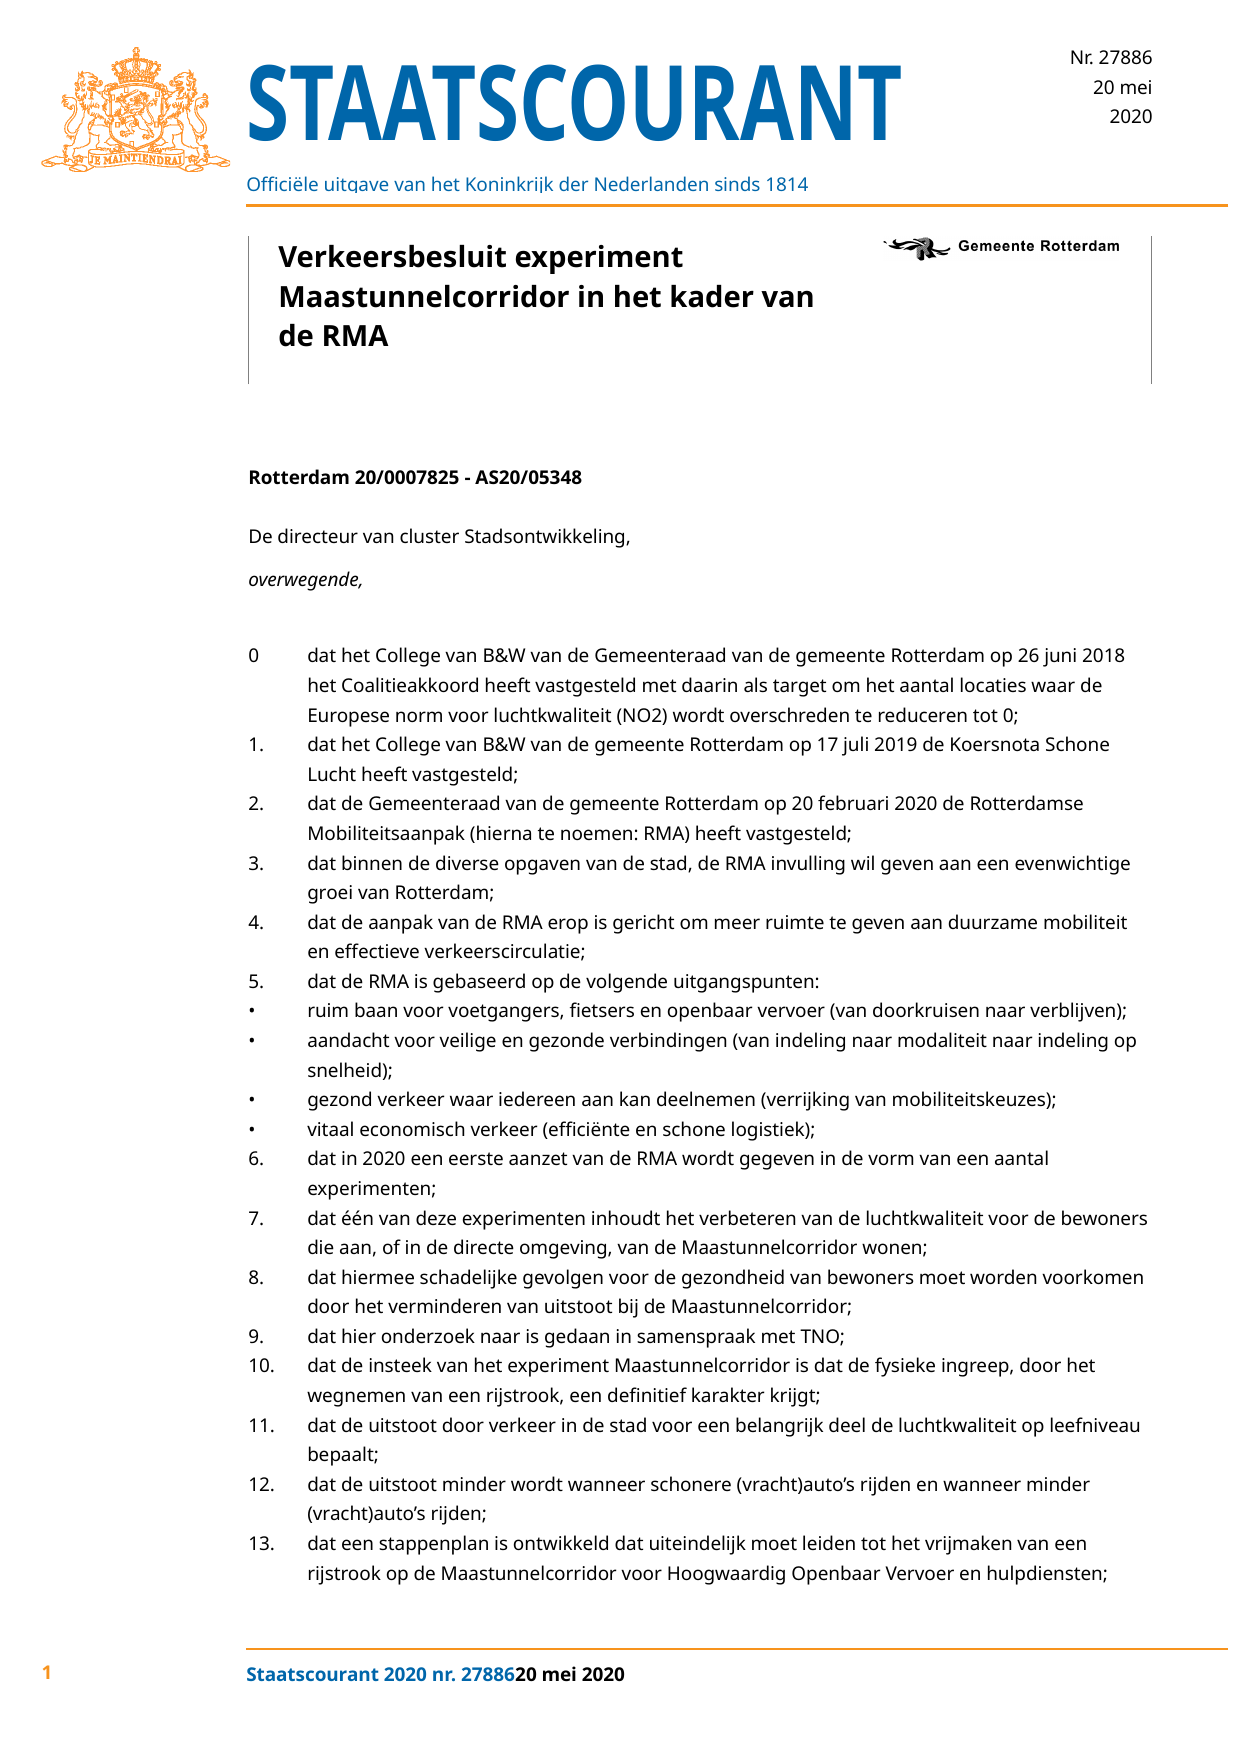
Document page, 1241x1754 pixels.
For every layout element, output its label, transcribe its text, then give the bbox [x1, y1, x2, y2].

list ruim baan voor voetgangers, fietsers en openbaar vervoer (van doorkruisen naar verblijven); [248, 998, 1152, 1023]
list dat in 2020 een eerste aanzet van de RMA wordt gegeven in de vorm van een aantal experimenten; [248, 1146, 1152, 1201]
text overwegende, [248, 567, 1152, 592]
list dat de aanpak van de RMA erop is gericht om meer ruimte te geven aan duurzame mobiliteit en effectieve verkeerscirculatie; [248, 909, 1152, 964]
list dat binnen de diverse opgaven van de stad, de RMA invulling wil geven aan een evenwichtige groei van Rotterdam; [248, 850, 1152, 905]
table_header Verkeersbesluit experiment Maastunnelcorridor in het kader van de RMA [249, 236, 850, 384]
text De directeur van cluster Stadsontwikkeling, [248, 523, 1152, 549]
list dat de uitstoot door verkeer in de stad voor een belangrijk deel de luchtkwaliteit op leefniveau bepaalt; [248, 1412, 1152, 1467]
list aandacht voor veilige en gezonde verbindingen (van indeling naar modaliteit naar indeling op snelheid); [248, 1027, 1152, 1083]
list vitaal economisch verkeer (efficiënte en schone logistiek); [248, 1116, 1152, 1142]
list dat de insteek van het experiment Maastunnelcorridor is dat de fysieke ingreep, door het wegnemen van een rijstrook, een definitief karakter krijgt; [248, 1353, 1152, 1408]
list dat de Gemeenteraad van de gemeente Rotterdam op 20 februari 2020 de Rotterdamse Mobiliteitsaanpak (hierna te noemen: RMA) heeft vastgesteld; [248, 791, 1152, 846]
list dat het College van B&W van de Gemeenteraad van de gemeente Rotterdam op 26 juni 2018 het Coalitieakkoord heeft vastgesteld met daarin als target om het aantal locaties waar de Europese norm voor luchtkwaliteit (NO2) wordt overschreden te reduceren tot 0; [248, 643, 1152, 728]
list dat één van deze experimenten inhoudt het verbeteren van de luchtkwaliteit voor de bewoners die aan, of in de directe omgeving, van de Maastunnelcorridor wonen; [248, 1205, 1152, 1260]
list gezond verkeer waar iedereen aan kan deelnemen (verrijking van mobiliteitskeuzes); [248, 1086, 1152, 1112]
list dat de RMA is gebaseerd op de volgende uitgangspunten: [248, 968, 1152, 994]
list dat hiermee schadelijke gevolgen voor de gezondheid van bewoners moet worden voorkomen door het verminderen van uitstoot bij de Maastunnelcorridor; [248, 1264, 1152, 1319]
table_header [850, 236, 1151, 384]
list dat de uitstoot minder wordt wanneer schonere (vracht)auto’s rijden en wanneer minder (vracht)auto’s rijden; [248, 1471, 1152, 1526]
text Rotterdam 20/0007825 - AS20/05348 [248, 464, 1152, 490]
picture [41, 47, 231, 172]
list dat het College van B&W van de gemeente Rotterdam op 17 juli 2019 de Koersnota Schone Lucht heeft vastgesteld; [248, 731, 1152, 787]
list dat hier onderzoek naar is gedaan in samenspraak met TNO; [248, 1323, 1152, 1349]
picture [882, 236, 1119, 261]
list dat een stappenplan is ontwikkeld dat uiteindelijk moet leiden tot het vrijmaken van een rijstrook op de Maastunnelcorridor voor Hoogwaardig Openbaar Vervoer en hulpdiensten; [248, 1530, 1152, 1586]
